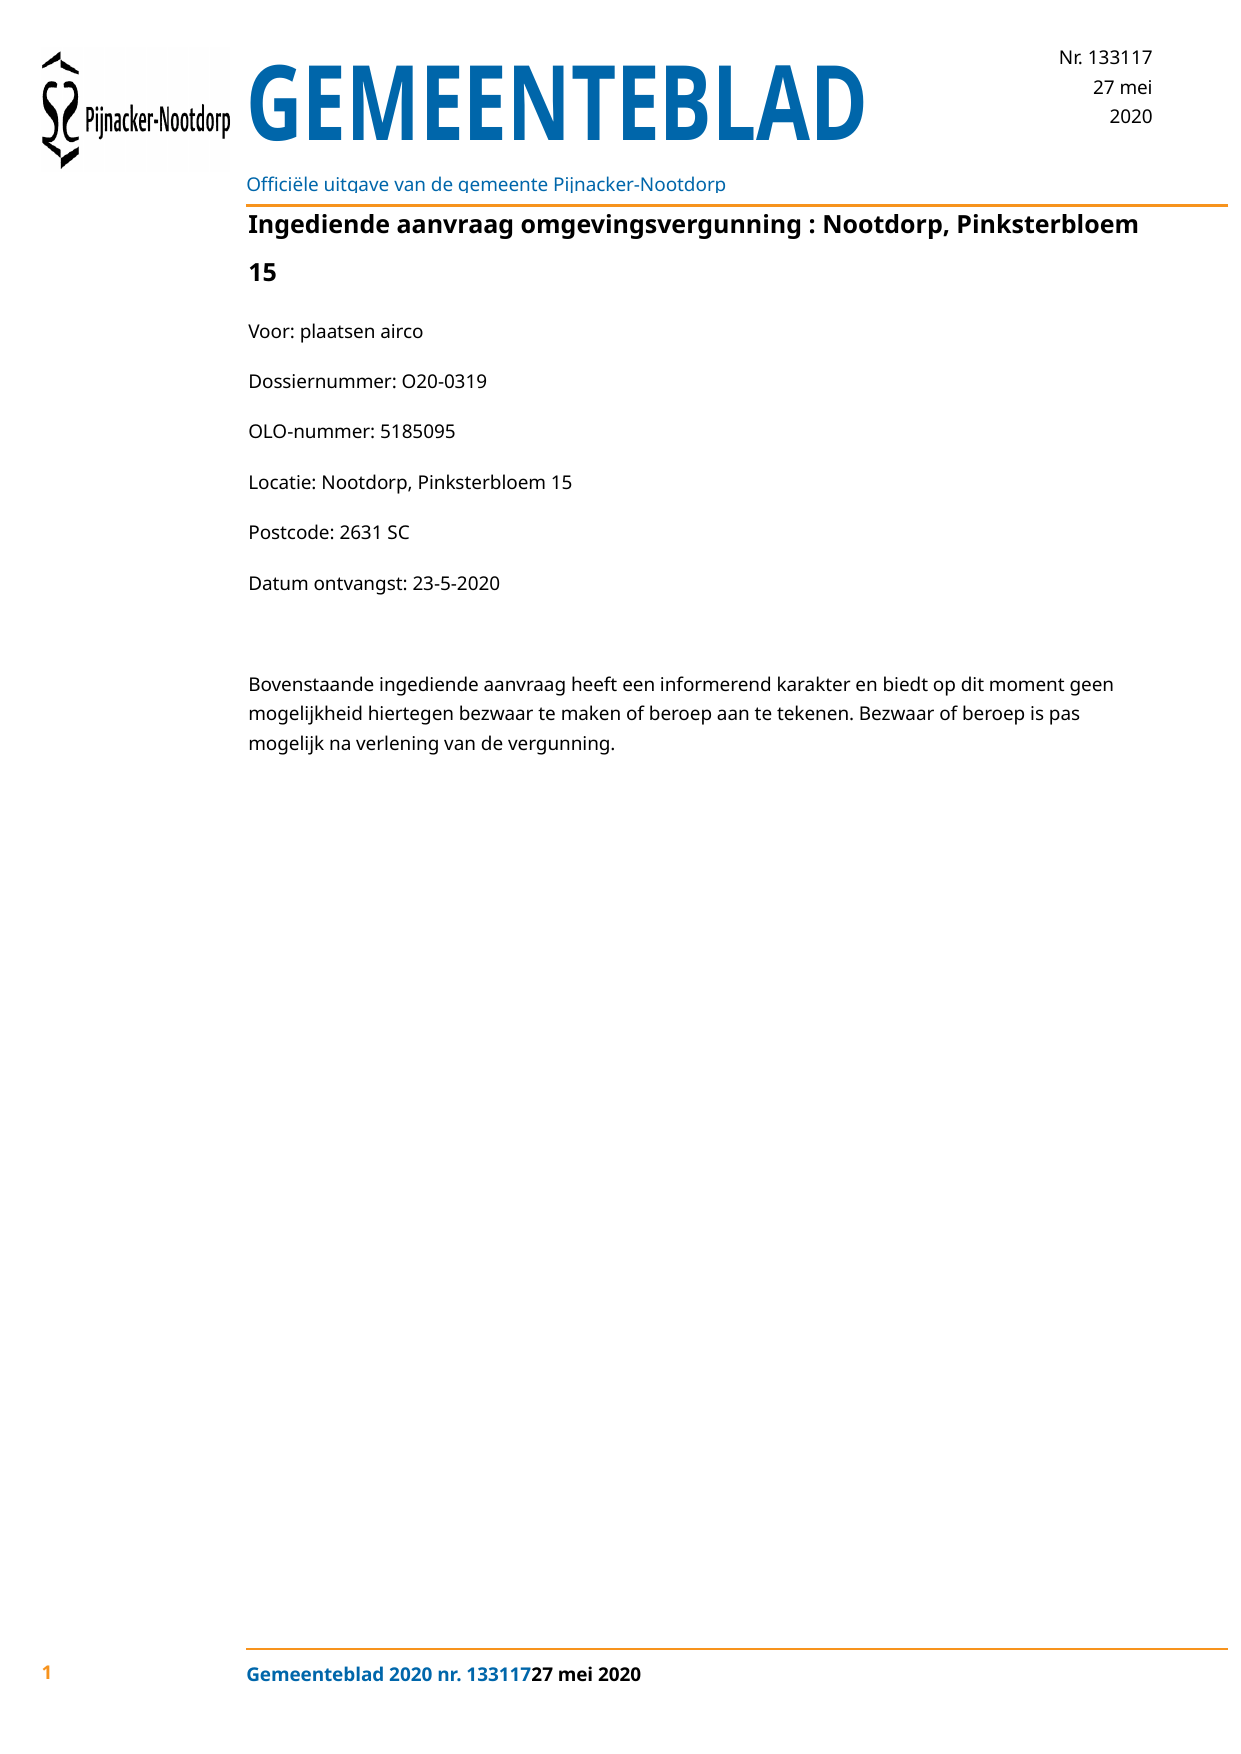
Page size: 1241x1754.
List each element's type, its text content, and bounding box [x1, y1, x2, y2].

picture [41, 47, 231, 172]
text Datum ontvangst: 23-5-2020 [248, 570, 1152, 596]
text Postcode: 2631 SC [248, 519, 1152, 545]
text Voor: plaatsen airco [248, 318, 1152, 344]
text Ingediende aanvraag omgevingsvergunning : Nootdorp, Pinksterbloem 15 [248, 207, 1152, 288]
text Bovenstaande ingediende aanvraag heeft een informerend karakter en biedt op dit moment geen mogelijkheid hiertegen bezwaar te maken of beroep aan te tekenen. Bezwaar of beroep is pas mogelijk na verlening van de vergunning. [248, 671, 1152, 756]
text OLO-nummer: 5185095 [248, 419, 1152, 444]
text Locatie: Nootdorp, Pinksterbloem 15 [248, 469, 1152, 495]
text Dossiernummer: O20-0319 [248, 368, 1152, 394]
